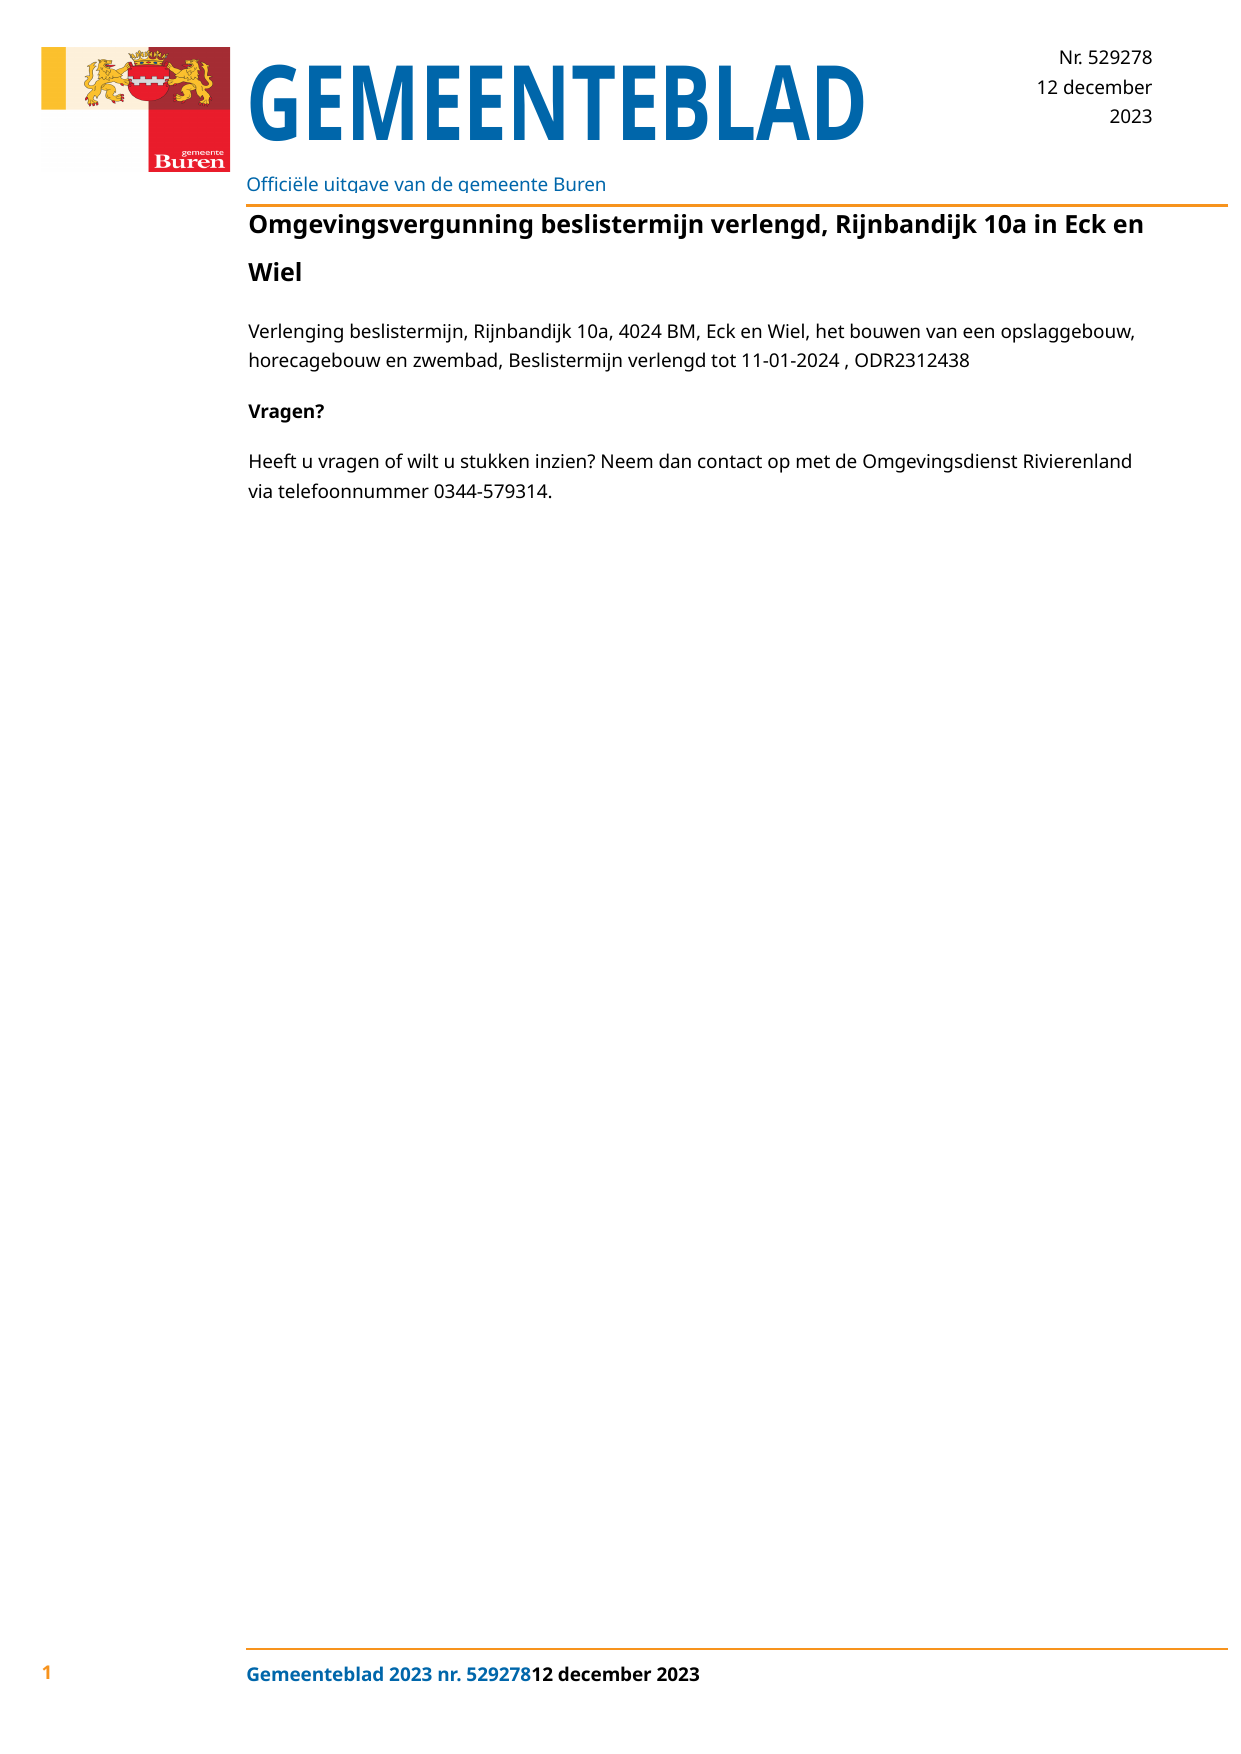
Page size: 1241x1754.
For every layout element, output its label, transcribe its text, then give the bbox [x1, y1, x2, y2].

text Omgevingsvergunning beslistermijn verlengd, Rijnbandijk 10a in Eck en Wiel [248, 207, 1152, 288]
picture [41, 47, 231, 172]
text Heeft u vragen of wilt u stukken inzien? Neem dan contact op met de Omgevingsdienst Rivierenland via telefoonnummer 0344-579314. [248, 448, 1152, 504]
text Verlenging beslistermijn, Rijnbandijk 10a, 4024 BM, Eck en Wiel, het bouwen van een opslaggebouw, horecagebouw en zwembad, Beslistermijn verlengd tot 11-01-2024 , ODR2312438 [248, 318, 1152, 373]
text Vragen? [248, 398, 1152, 424]
